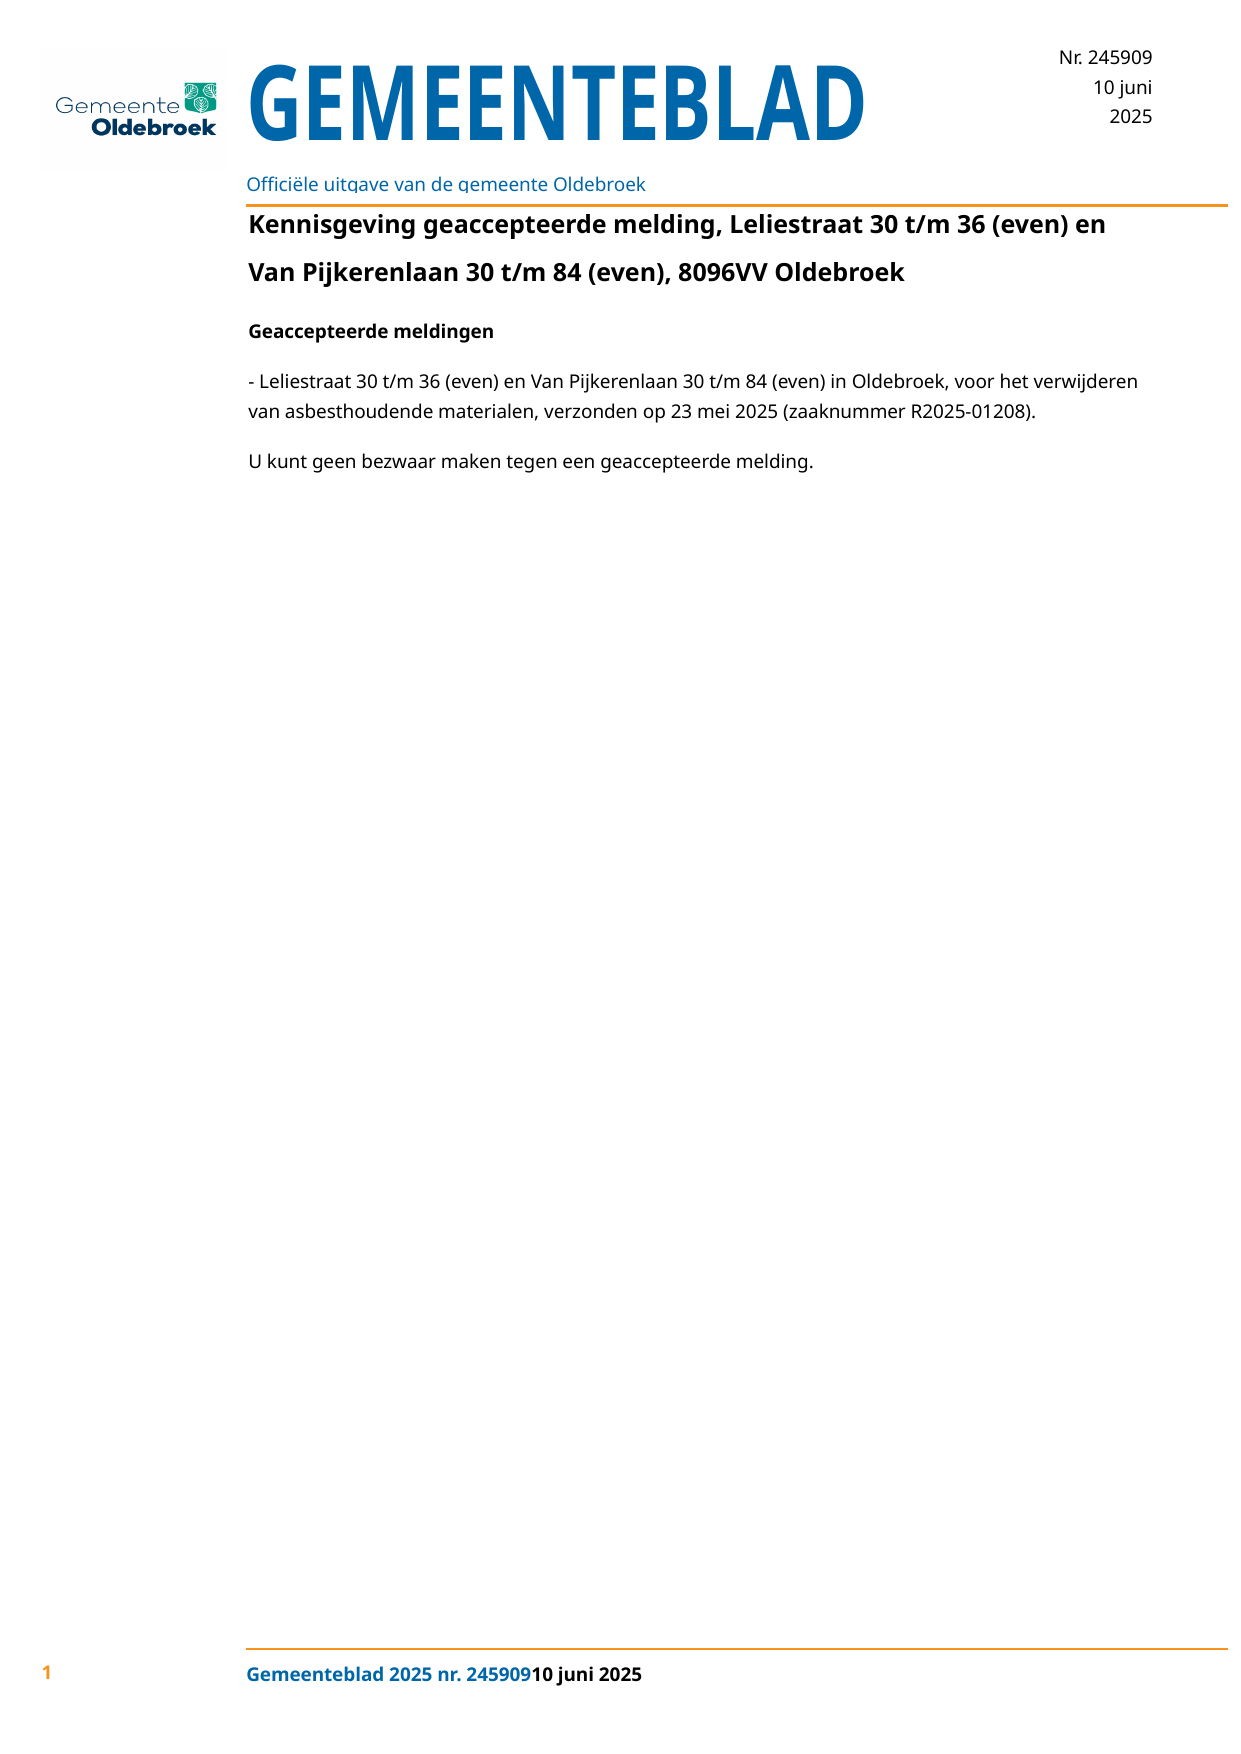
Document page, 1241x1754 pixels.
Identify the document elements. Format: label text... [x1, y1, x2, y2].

text Geaccepteerde meldingen [248, 318, 1152, 344]
text U kunt geen bezwaar maken tegen een geaccepteerde melding. [248, 448, 1152, 474]
picture [41, 47, 231, 172]
text - Leliestraat 30 t/m 36 (even) en Van Pijkerenlaan 30 t/m 84 (even) in Oldebroek, voor het verwijderen van asbesthoudende materialen, verzonden op 23 mei 2025 (zaaknummer R2025-01208). [248, 368, 1152, 424]
text Kennisgeving geaccepteerde melding, Leliestraat 30 t/m 36 (even) en Van Pijkerenlaan 30 t/m 84 (even), 8096VV Oldebroek [248, 207, 1152, 288]
